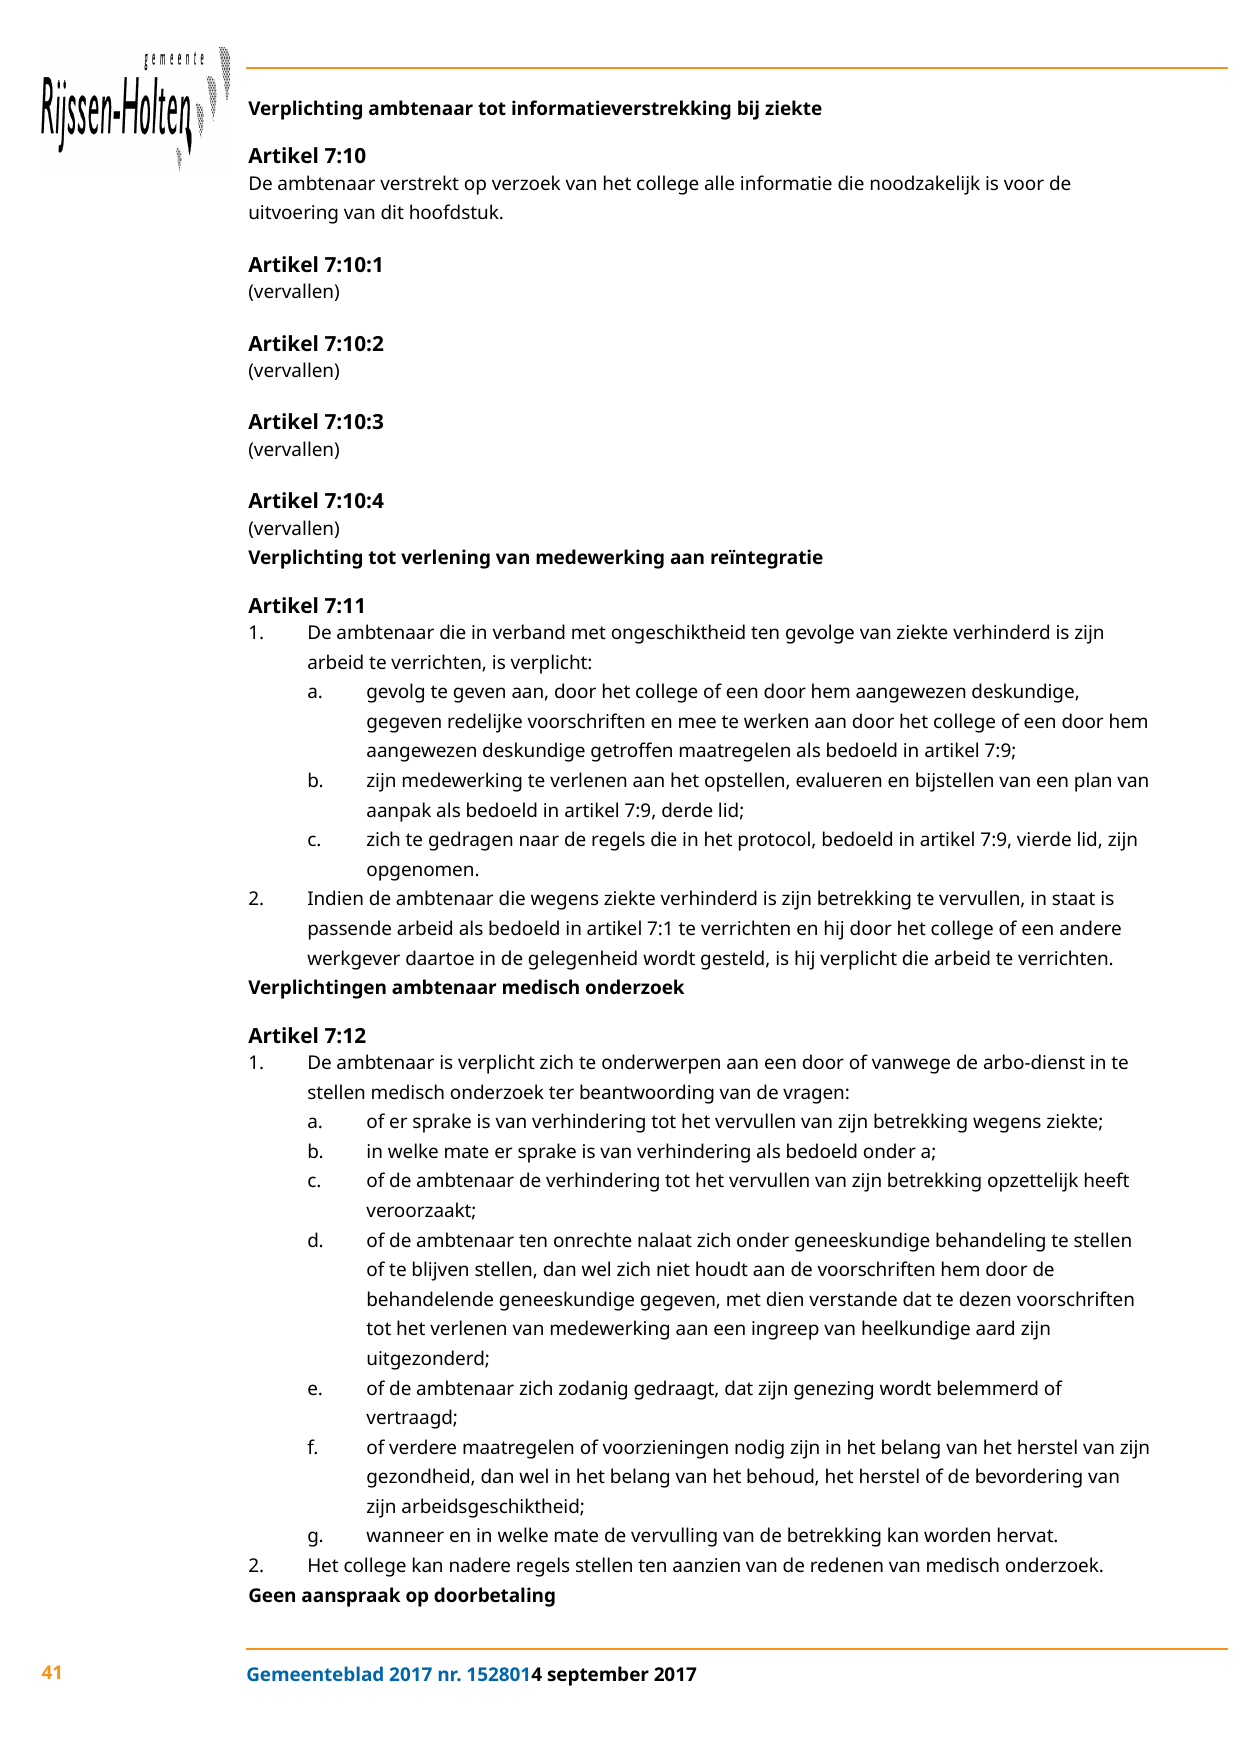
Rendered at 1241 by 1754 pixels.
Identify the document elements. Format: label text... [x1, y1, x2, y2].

list De ambtenaar is verplicht zich te onderwerpen aan een door of vanwege de arbo-dienst in te stellen medisch onderzoek ter beantwoording van de vragen: [248, 1049, 1152, 1105]
text Artikel 7:10:1 [248, 250, 1152, 278]
text Verplichtingen ambtenaar medisch onderzoek [248, 974, 1152, 1000]
text Artikel 7:10:4 [248, 486, 1152, 515]
text Verplichting tot verlening van medewerking aan reïntegratie [248, 544, 1152, 570]
text Verplichting ambtenaar tot informatieverstrekking bij ziekte [248, 95, 1152, 121]
text De ambtenaar verstrekt op verzoek van het college alle informatie die noodzakelijk is voor de uitvoering van dit hoofdstuk. [248, 170, 1152, 225]
text Artikel 7:11 [248, 591, 1152, 619]
text (vervallen) [248, 278, 1152, 304]
text Artikel 7:10 [248, 141, 1152, 170]
list of de ambtenaar de verhindering tot het vervullen van zijn betrekking opzettelijk heeft veroorzaakt; [307, 1168, 1152, 1223]
list zijn medewerking te verlenen aan het opstellen, evalueren en bijstellen van een plan van aanpak als bedoeld in artikel 7:9, derde lid; [307, 767, 1152, 823]
list gevolg te geven aan, door het college of een door hem aangewezen deskundige, gegeven redelijke voorschriften en mee te werken aan door het college of een door hem aangewezen deskundige getroffen maatregelen als bedoeld in artikel 7:9; [307, 678, 1152, 763]
list zich te gedragen naar de regels die in het protocol, bedoeld in artikel 7:9, vierde lid, zijn opgenomen. [307, 826, 1152, 882]
list of de ambtenaar ten onrechte nalaat zich onder geneeskundige behandeling te stellen of te blijven stellen, dan wel zich niet houdt aan de voorschriften hem door de behandelende geneeskundige gegeven, met dien verstande dat te dezen voorschriften tot het verlenen van medewerking aan een ingreep van heelkundige aard zijn uitgezonderd; [307, 1227, 1152, 1371]
list De ambtenaar die in verband met ongeschiktheid ten gevolge van ziekte verhinderd is zijn arbeid te verrichten, is verplicht: [248, 619, 1152, 675]
list of de ambtenaar zich zodanig gedraagt, dat zijn genezing wordt belemmerd of vertraagd; [307, 1375, 1152, 1430]
text (vervallen) [248, 436, 1152, 462]
text Artikel 7:12 [248, 1021, 1152, 1049]
text (vervallen) [248, 357, 1152, 383]
text Geen aanspraak op doorbetaling [248, 1582, 1152, 1608]
text (vervallen) [248, 515, 1152, 541]
text Artikel 7:10:2 [248, 329, 1152, 357]
list of verdere maatregelen of voorzieningen nodig zijn in het belang van het herstel van zijn gezondheid, dan wel in het belang van het behoud, het herstel of de bevordering van zijn arbeidsgeschiktheid; [307, 1434, 1152, 1519]
list in welke mate er sprake is van verhindering als bedoeld onder a; [307, 1138, 1152, 1164]
list Het college kan nadere regels stellen ten aanzien van de redenen van medisch onderzoek. [248, 1552, 1152, 1578]
text Artikel 7:10:3 [248, 407, 1152, 436]
list of er sprake is van verhindering tot het vervullen van zijn betrekking wegens ziekte; [307, 1108, 1152, 1134]
list wanneer en in welke mate de vervulling van de betrekking kan worden hervat. [307, 1523, 1152, 1548]
picture [41, 47, 231, 172]
list Indien de ambtenaar die wegens ziekte verhinderd is zijn betrekking te vervullen, in staat is passende arbeid als bedoeld in artikel 7:1 te verrichten en hij door het college of een andere werkgever daartoe in de gelegenheid wordt gesteld, is hij verplicht die arbeid te verrichten. [248, 886, 1152, 971]
